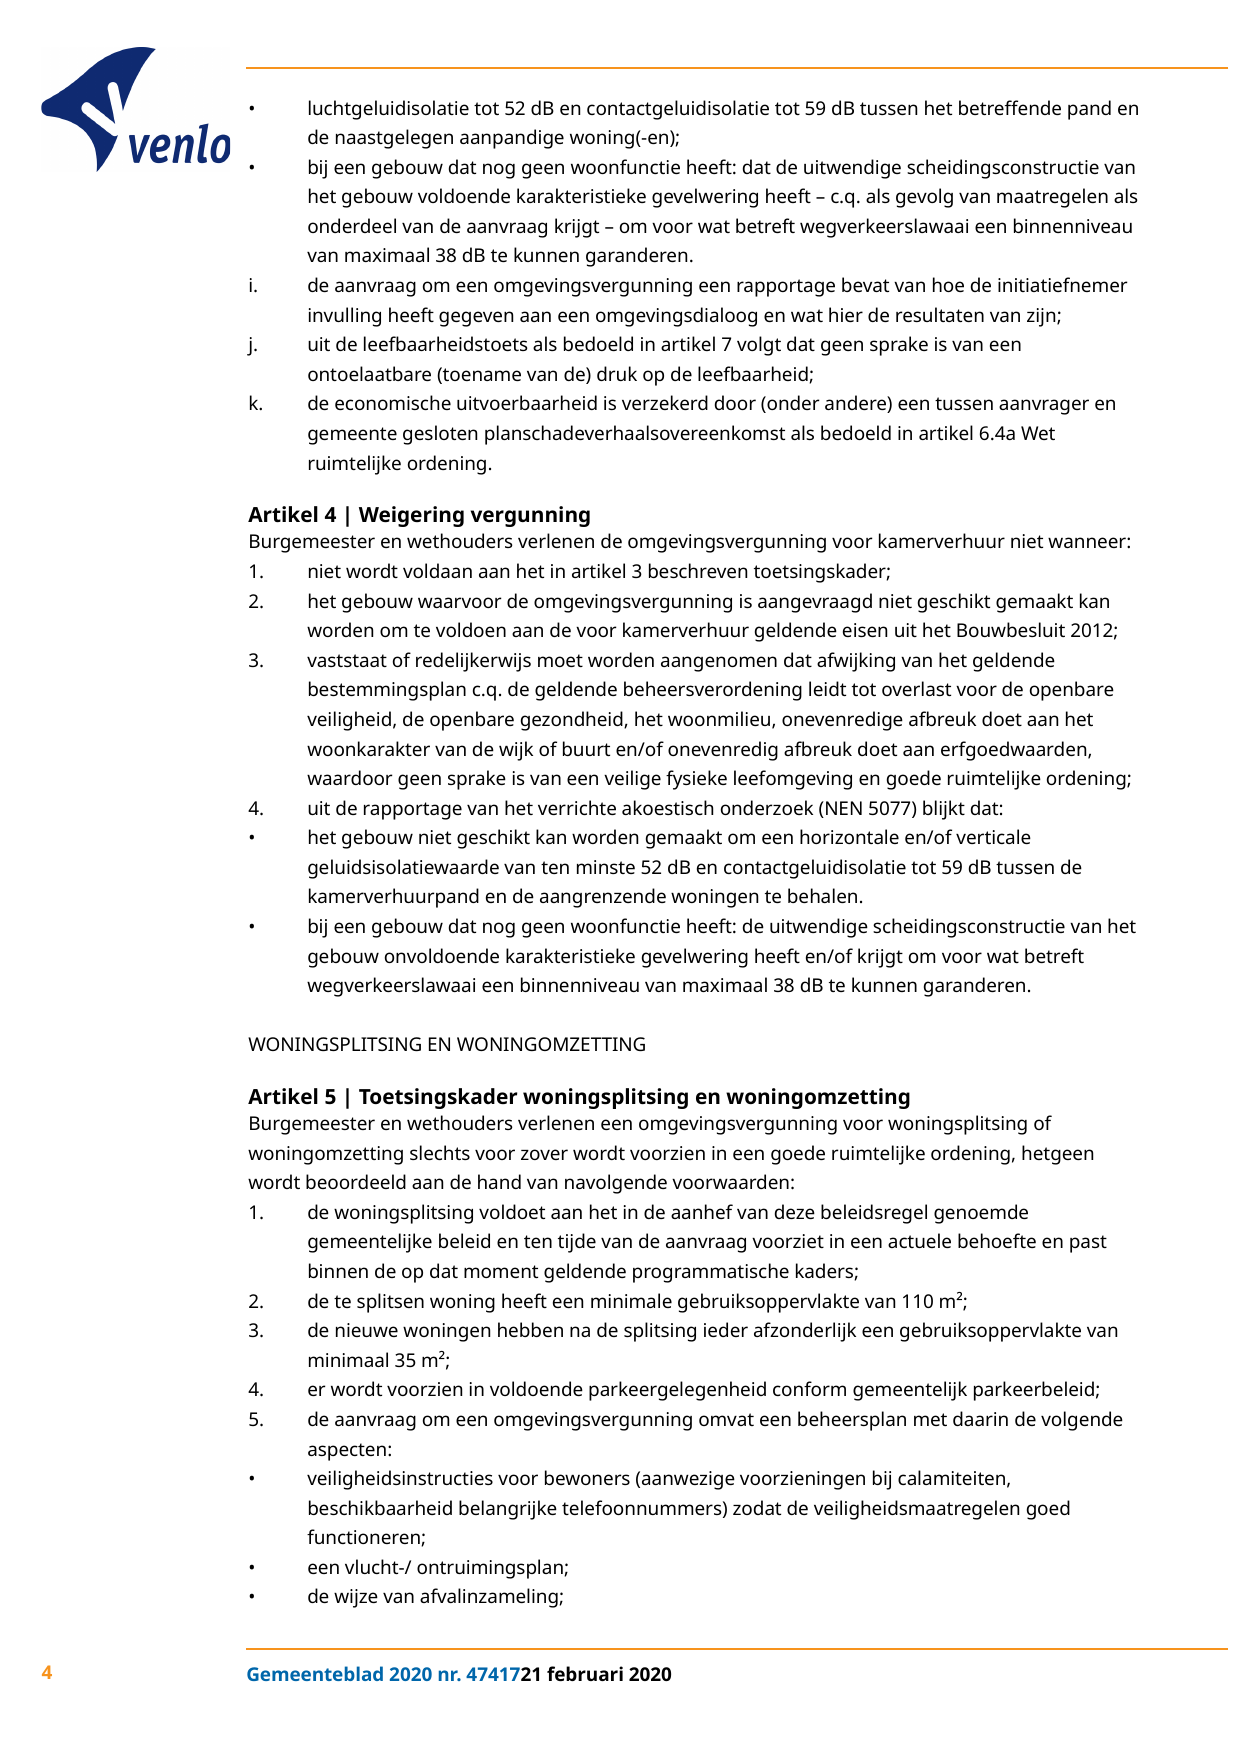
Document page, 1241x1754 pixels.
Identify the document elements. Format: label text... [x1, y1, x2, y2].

list het gebouw niet geschikt kan worden gemaakt om een horizontale en/of verticale geluidsisolatiewaarde van ten minste 52 dB en contactgeluidisolatie tot 59 dB tussen de kamerverhuurpand en de aangrenzende woningen te behalen. [248, 824, 1152, 909]
list de aanvraag om een omgevingsvergunning omvat een beheersplan met daarin de volgende aspecten: [248, 1406, 1152, 1462]
list bij een gebouw dat nog geen woonfunctie heeft: dat de uitwendige scheidingsconstructie van het gebouw voldoende karakteristieke gevelwering heeft – c.q. als gevolg van maatregelen als onderdeel van de aanvraag krijgt – om voor wat betreft wegverkeerslawaai een binnenniveau van maximaal 38 dB te kunnen garanderen. [248, 154, 1152, 268]
list een vlucht-/ ontruimingsplan; [248, 1554, 1152, 1580]
text Burgemeester en wethouders verlenen een omgevingsvergunning voor woningsplitsing of woningomzetting slechts voor zover wordt voorzien in een goede ruimtelijke ordening, hetgeen wordt beoordeeld aan de hand van navolgende voorwaarden: [248, 1110, 1152, 1195]
list luchtgeluidisolatie tot 52 dB en contactgeluidisolatie tot 59 dB tussen het betreffende pand en de naastgelegen aanpandige woning(-en); [248, 95, 1152, 150]
list de woningsplitsing voldoet aan het in de aanhef van deze beleidsregel genoemde gemeentelijke beleid en ten tijde van de aanvraag voorziet in een actuele behoefte en past binnen de op dat moment geldende programmatische kaders; [248, 1199, 1152, 1284]
picture [41, 47, 231, 172]
text Artikel 5 | Toetsingskader woningsplitsing en woningomzetting [248, 1082, 1152, 1110]
list de wijze van afvalinzameling; [248, 1584, 1152, 1609]
list de nieuwe woningen hebben na de splitsing ieder afzonderlijk een gebruiksoppervlakte van minimaal 35 m²; [248, 1317, 1152, 1373]
list niet wordt voldaan aan het in artikel 3 beschreven toetsingskader; [248, 558, 1152, 584]
text WONINGSPLITSING EN WONINGOMZETTING [248, 1032, 1152, 1057]
list bij een gebouw dat nog geen woonfunctie heeft: de uitwendige scheidingsconstructie van het gebouw onvoldoende karakteristieke gevelwering heeft en/of krijgt om voor wat betreft wegverkeerslawaai een binnenniveau van maximaal 38 dB te kunnen garanderen. [248, 913, 1152, 998]
list uit de rapportage van het verrichte akoestisch onderzoek (NEN 5077) blijkt dat: [248, 795, 1152, 821]
list er wordt voorzien in voldoende parkeergelegenheid conform gemeentelijk parkeerbeleid; [248, 1377, 1152, 1402]
list de economische uitvoerbaarheid is verzekerd door (onder andere) een tussen aanvrager en gemeente gesloten planschadeverhaalsovereenkomst als bedoeld in artikel 6.4a Wet ruimtelijke ordening. [248, 391, 1152, 476]
text Burgemeester en wethouders verlenen de omgevingsvergunning voor kamerverhuur niet wanneer: [248, 529, 1152, 554]
text Artikel 4 | Weigering vergunning [248, 500, 1152, 529]
list vaststaat of redelijkerwijs moet worden aangenomen dat afwijking van het geldende bestemmingsplan c.q. de geldende beheersverordening leidt tot overlast voor de openbare veiligheid, de openbare gezondheid, het woonmilieu, onevenredige afbreuk doet aan het woonkarakter van de wijk of buurt en/of onevenredig afbreuk doet aan erfgoedwaarden, waardoor geen sprake is van een veilige fysieke leefomgeving en goede ruimtelijke ordening; [248, 647, 1152, 791]
list de te splitsen woning heeft een minimale gebruiksoppervlakte van 110 m²; [248, 1288, 1152, 1314]
list het gebouw waarvoor de omgevingsvergunning is aangevraagd niet geschikt gemaakt kan worden om te voldoen aan de voor kamerverhuur geldende eisen uit het Bouwbesluit 2012; [248, 588, 1152, 643]
list uit de leefbaarheidstoets als bedoeld in artikel 7 volgt dat geen sprake is van een ontoelaatbare (toename van de) druk op de leefbaarheid; [248, 331, 1152, 387]
list de aanvraag om een omgevingsvergunning een rapportage bevat van hoe de initiatiefnemer invulling heeft gegeven aan een omgevingsdialoog en wat hier de resultaten van zijn; [248, 272, 1152, 328]
list veiligheidsinstructies voor bewoners (aanwezige voorzieningen bij calamiteiten, beschikbaarheid belangrijke telefoonnummers) zodat de veiligheidsmaatregelen goed functioneren; [248, 1465, 1152, 1550]
